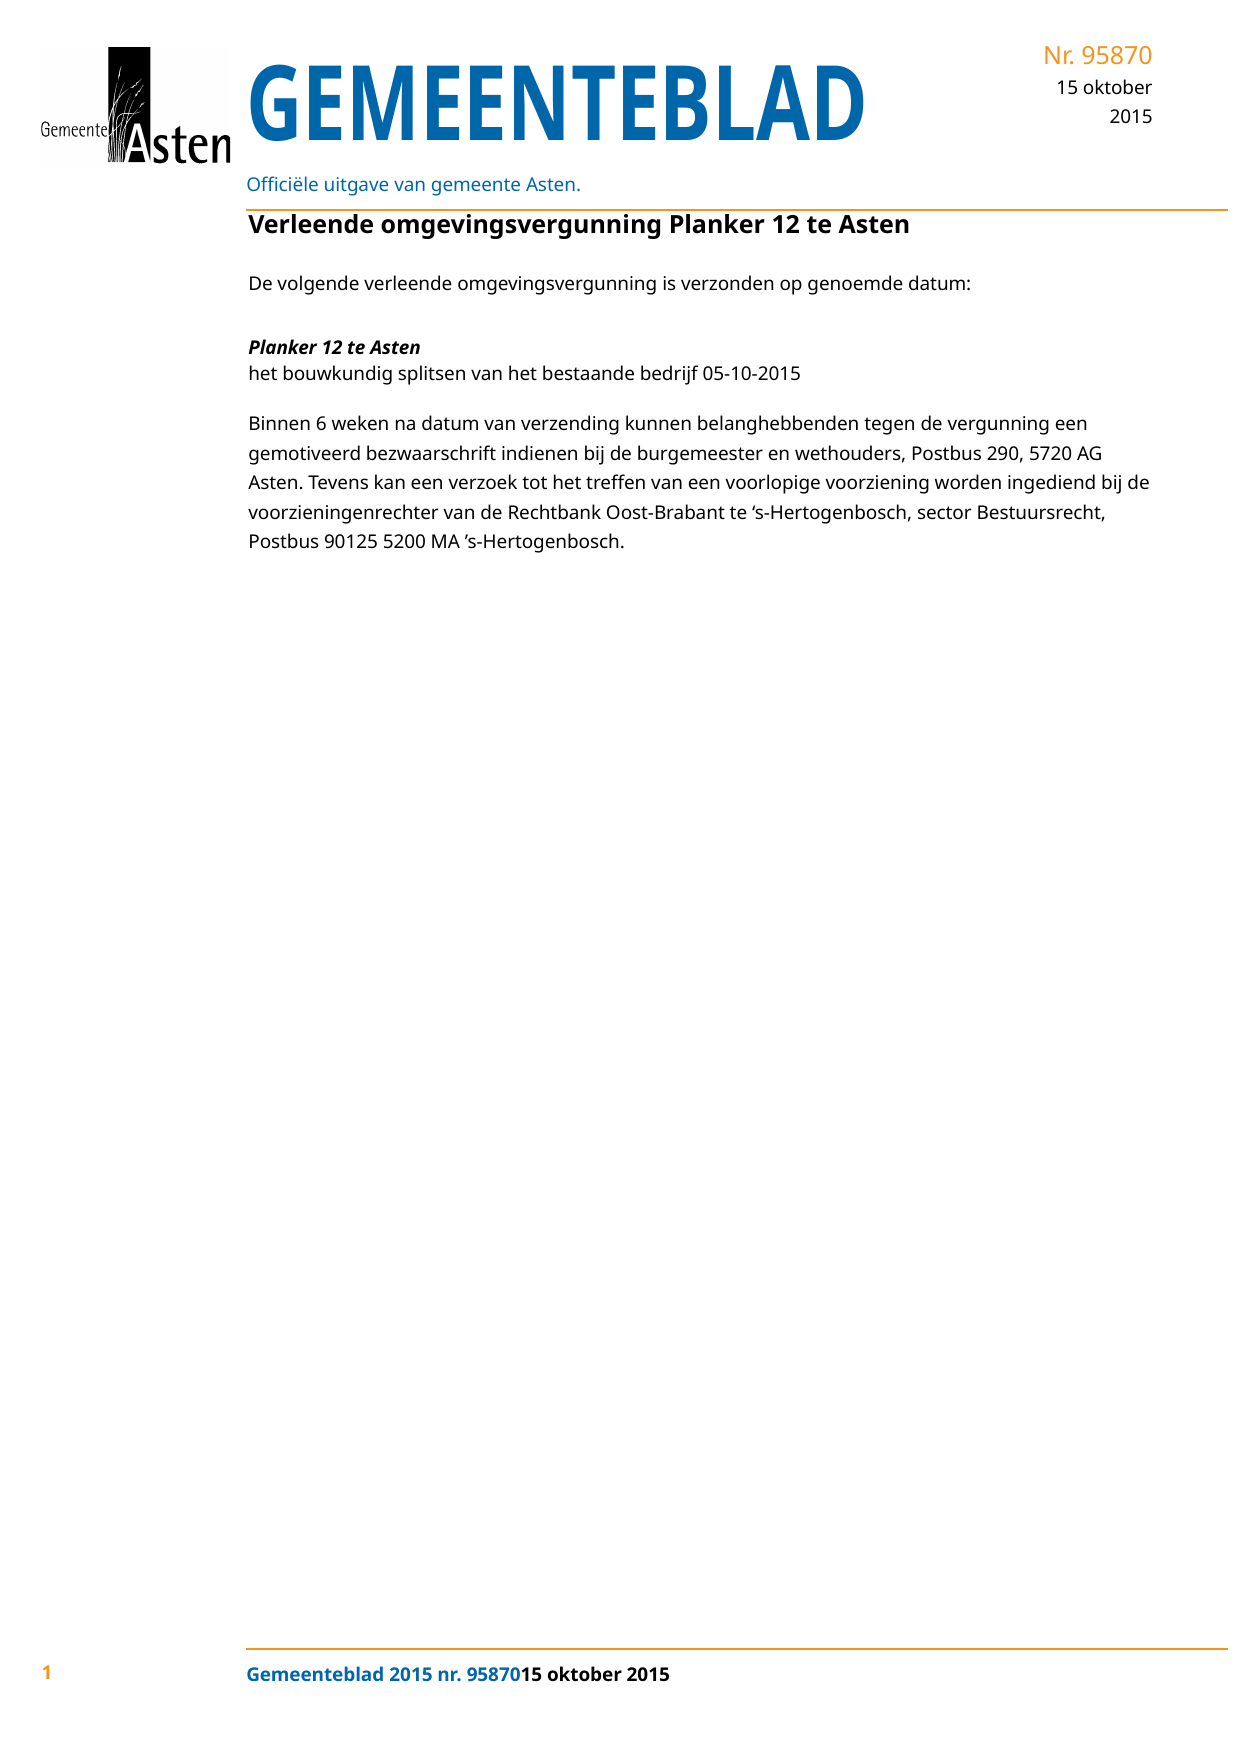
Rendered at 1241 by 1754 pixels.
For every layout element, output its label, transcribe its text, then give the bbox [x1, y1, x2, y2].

text De volgende verleende omgevingsvergunning is verzonden op genoemde datum: [248, 270, 1152, 296]
text Verleende omgevingsvergunning Planker 12 te Asten [248, 211, 1152, 241]
text Planker 12 te Asten [248, 334, 1152, 360]
text Binnen 6 weken na datum van verzending kunnen belanghebbenden tegen de vergunning een gemotiveerd bezwaarschrift indienen bij de burgemeester en wethouders, Postbus 290, 5720 AG Asten. Tevens kan een verzoek tot het treffen van een voorlopige voorziening worden ingediend bij de voorzieningenrechter van de Rechtbank Oost-Brabant te ‘s-Hertogenbosch, sector Bestuursrecht, Postbus 90125 5200 MA ’s-Hertogenbosch. [248, 410, 1152, 554]
text het bouwkundig splitsen van het bestaande bedrijf 05-10-2015 [248, 360, 1152, 386]
picture [41, 47, 231, 172]
